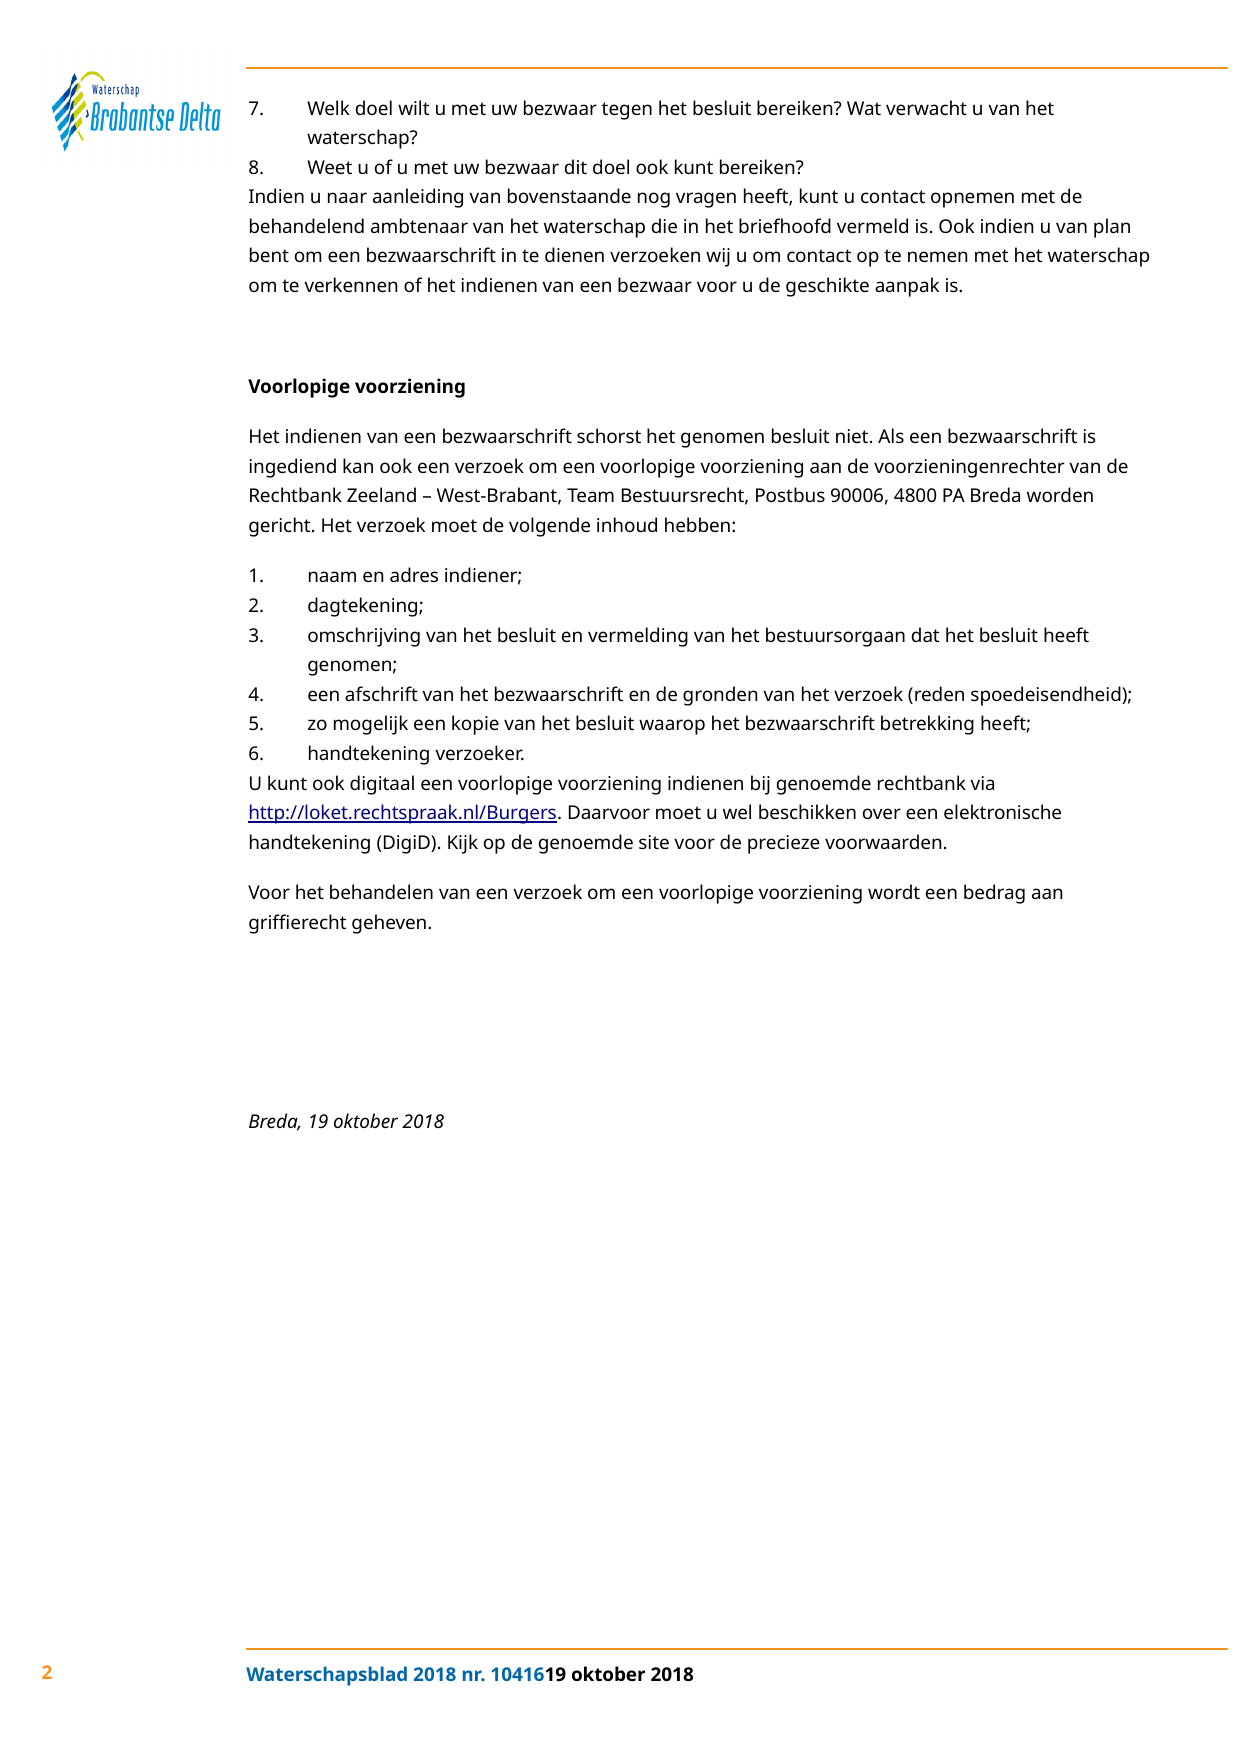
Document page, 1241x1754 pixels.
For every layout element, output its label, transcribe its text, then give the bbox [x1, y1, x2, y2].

text U kunt ook digitaal een voorlopige voorziening indienen bij genoemde rechtbank via http://loket.rechtspraak.nl/Burgers. Daarvoor moet u wel beschikken over een elektronische handtekening (DigiD). Kijk op de genoemde site voor de precieze voorwaarden. [248, 770, 1152, 855]
text Voor het behandelen van een verzoek om een voorlopige voorziening wordt een bedrag aan griffierecht geheven. [248, 879, 1152, 935]
text Indien u naar aanleiding van bovenstaande nog vragen heeft, kunt u contact opnemen met de behandelend ambtenaar van het waterschap die in het briefhoofd vermeld is. Ook indien u van plan bent om een bezwaarschrift in te dienen verzoeken wij u om contact op te nemen met het waterschap om te verkennen of het indienen van een bezwaar voor u de geschikte aanpak is. [248, 183, 1152, 298]
picture [41, 47, 231, 172]
list naam en adres indiener; [248, 563, 1152, 588]
list Welk doel wilt u met uw bezwaar tegen het besluit bereiken? Wat verwacht u van het waterschap? [248, 95, 1152, 150]
list zo mogelijk een kopie van het besluit waarop het bezwaarschrift betrekking heeft; [248, 711, 1152, 736]
list omschrijving van het besluit en vermelding van het bestuursorgaan dat het besluit heeft genomen; [248, 622, 1152, 677]
list handtekening verzoeker. [248, 740, 1152, 766]
text Breda, 19 oktober 2018 [248, 1108, 1152, 1134]
list Weet u of u met uw bezwaar dit doel ook kunt bereiken? [248, 154, 1152, 180]
list dagtekening; [248, 592, 1152, 618]
list een afschrift van het bezwaarschrift en de gronden van het verzoek (reden spoedeisendheid); [248, 681, 1152, 707]
text Het indienen van een bezwaarschrift schorst het genomen besluit niet. Als een bezwaarschrift is ingediend kan ook een verzoek om een voorlopige voorziening aan de voorzieningenrechter van de Rechtbank Zeeland – West-Brabant, Team Bestuursrecht, Postbus 90006, 4800 PA Breda worden gericht. Het verzoek moet de volgende inhoud hebben: [248, 423, 1152, 538]
text Voorlopige voorziening [248, 373, 1152, 399]
